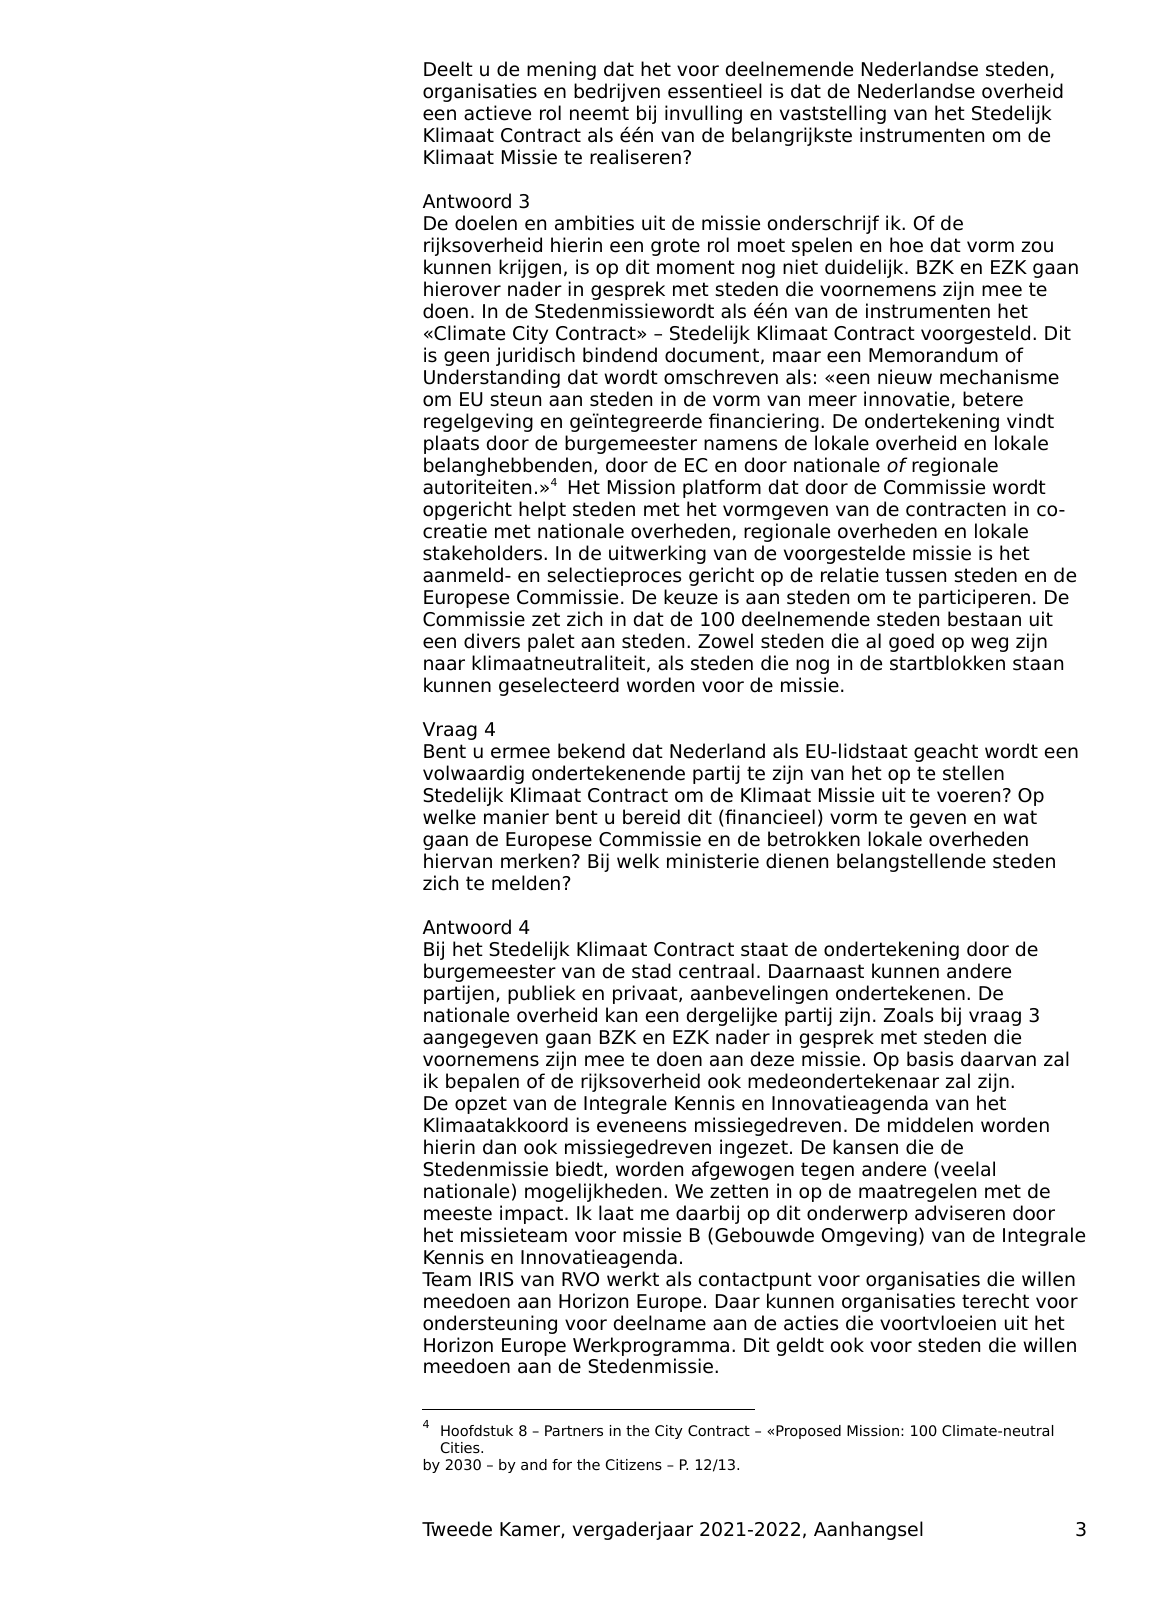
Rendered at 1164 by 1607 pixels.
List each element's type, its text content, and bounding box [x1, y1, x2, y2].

text Team IRIS van RVO werkt als contactpunt voor organisaties die willen meedoen aan Horizon Europe. Daar kunnen organisaties terecht voor ondersteuning voor deelname aan de acties die voortvloeien uit het Horizon Europe Werkprogramma. Dit geldt ook voor steden die willen meedoen aan de Stedenmissie. [422, 1268, 1087, 1378]
text De doelen en ambities uit de missie onderschrijf ik. Of de rijksoverheid hierin een grote rol moet spelen en hoe dat vorm zou kunnen krijgen, is op dit moment nog niet duidelijk. BZK en EZK gaan hierover nader in gesprek met steden die voornemens zijn mee te doen. In de Stedenmissiewordt als één van de instrumenten het «Climate City Contract» – Stedelijk Klimaat Contract voorgesteld. Dit is geen juridisch bindend document, maar een Memorandum of Understanding dat wordt omschreven als: «een nieuw mechanisme om EU steun aan steden in de vorm van meer innovatie, betere regelgeving en geïntegreerde financiering. De ondertekening vindt plaats door de burgemeester namens de lokale overheid en lokale belanghebbenden, door de EC en door nationale of regionale autoriteiten.» Het Mission platform dat door de Commissie wordt opgericht helpt steden met het vormgeven van de contracten in co-creatie met nationale overheden, regionale overheden en lokale stakeholders. In de uitwerking van de voorgestelde missie is het aanmeld- en selectieproces gericht op de relatie tussen steden en de Europese Commissie. De keuze is aan steden om te participeren. De Commissie zet zich in dat de 100 deelnemende steden bestaan uit een divers palet aan steden. Zowel steden die al goed op weg zijn naar klimaatneutraliteit, als steden die nog in de startblokken staan kunnen geselecteerd worden voor de missie. [422, 213, 1087, 697]
text De opzet van de Integrale Kennis en Innovatieagenda van het Klimaatakkoord is eveneens missiegedreven. De middelen worden hierin dan ook missiegedreven ingezet. De kansen die de Stedenmissie biedt, worden afgewogen tegen andere (veelal nationale) mogelijkheden. We zetten in op de maatregelen met de meeste impact. Ik laat me daarbij op dit onderwerp adviseren door het missieteam voor missie B (Gebouwde Omgeving) van de Integrale Kennis en Innovatieagenda. [422, 1093, 1087, 1268]
text Vraag 4 [422, 719, 1087, 741]
text Bij het Stedelijk Klimaat Contract staat de ondertekening door de burgemeester van de stad centraal. Daarnaast kunnen andere partijen, publiek en privaat, aanbevelingen ondertekenen. De nationale overheid kan een dergelijke partij zijn. Zoals bij vraag 3 aangegeven gaan BZK en EZK nader in gesprek met steden die voornemens zijn mee te doen aan deze missie. Op basis daarvan zal ik bepalen of de rijksoverheid ook medeondertekenaar zal zijn. [422, 939, 1087, 1093]
text Antwoord 4 [422, 917, 1087, 939]
text Antwoord 3 [422, 191, 1087, 213]
text Bent u ermee bekend dat Nederland als EU-lidstaat geacht wordt een volwaardig ondertekenende partij te zijn van het op te stellen Stedelijk Klimaat Contract om de Klimaat Missie uit te voeren? Op welke manier bent u bereid dit (financieel) vorm te geven en wat gaan de Europese Commissie en de betrokken lokale overheden hiervan merken? Bij welk ministerie dienen belangstellende steden zich te melden? [422, 741, 1087, 895]
text Deelt u de mening dat het voor deelnemende Nederlandse steden, organisaties en bedrijven essentieel is dat de Nederlandse overheid een actieve rol neemt bij invulling en vaststelling van het Stedelijk Klimaat Contract als één van de belangrijkste instrumenten om de Klimaat Missie te realiseren? [422, 59, 1087, 169]
text by 2030 – by and for the Citizens – P. 12/13. [422, 1457, 1087, 1474]
text Hoofdstuk 8 – Partners in the City Contract – «Proposed Mission: 100 Climate-neutral Cities. [422, 1418, 1087, 1457]
